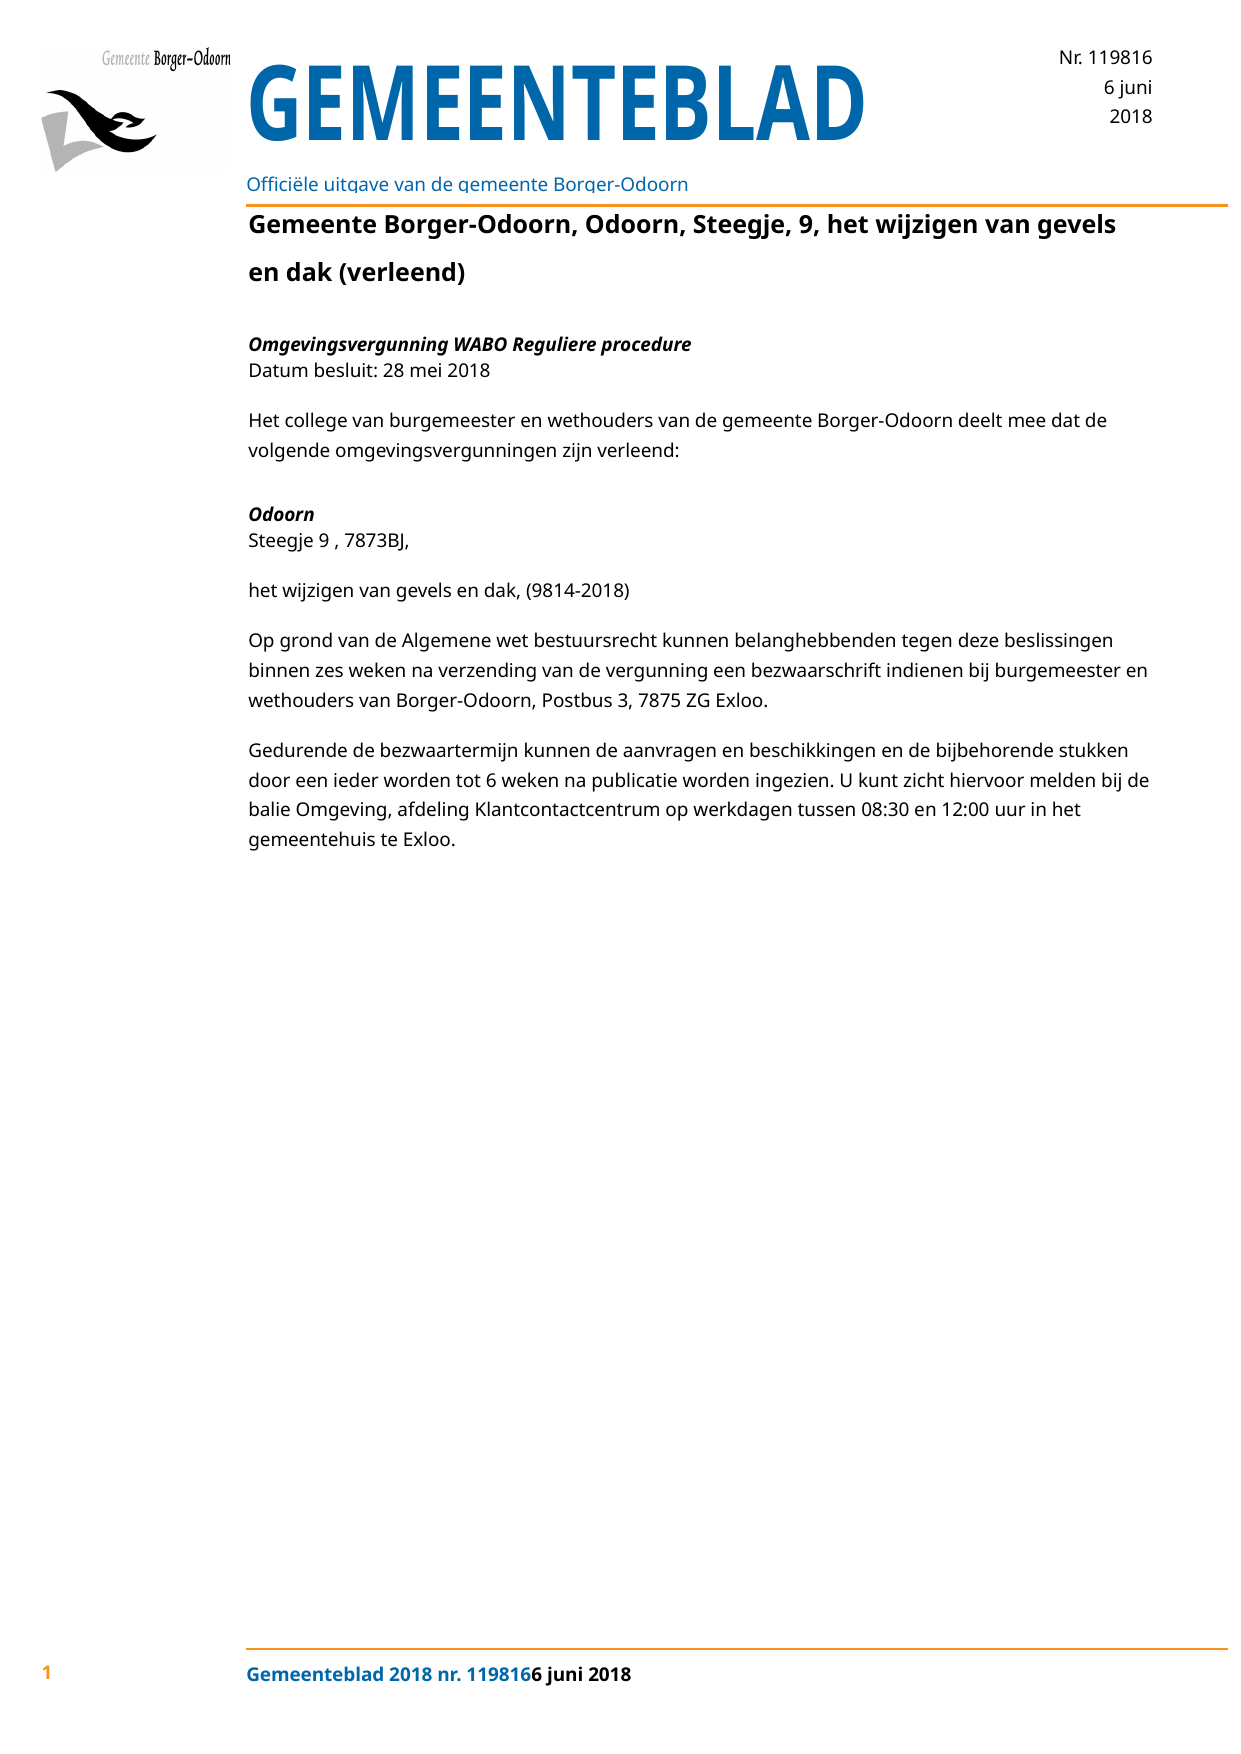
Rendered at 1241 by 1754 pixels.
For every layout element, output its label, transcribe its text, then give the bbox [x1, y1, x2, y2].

text Omgevingsvergunning WABO Reguliere procedure [248, 331, 1152, 357]
text Steegje 9 , 7873BJ, [248, 527, 1152, 553]
text het wijzigen van gevels en dak, (9814-2018) [248, 577, 1152, 603]
text Op grond van de Algemene wet bestuursrecht kunnen belanghebbenden tegen deze beslissingen binnen zes weken na verzending van de vergunning een bezwaarschrift indienen bij burgemeester en wethouders van Borger-Odoorn, Postbus 3, 7875 ZG Exloo. [248, 628, 1152, 713]
text Het college van burgemeester en wethouders van de gemeente Borger-Odoorn deelt mee dat de volgende omgevingsvergunningen zijn verleend: [248, 408, 1152, 463]
text Datum besluit: 28 mei 2018 [248, 357, 1152, 383]
picture [41, 47, 231, 172]
text Odoorn [248, 501, 1152, 527]
text Gedurende de bezwaartermijn kunnen de aanvragen en beschikkingen en de bijbehorende stukken door een ieder worden tot 6 weken na publicatie worden ingezien. U kunt zicht hiervoor melden bij de balie Omgeving, afdeling Klantcontactcentrum op werkdagen tussen 08:30 en 12:00 uur in het gemeentehuis te Exloo. [248, 737, 1152, 852]
text Gemeente Borger-Odoorn, Odoorn, Steegje, 9, het wijzigen van gevels en dak (verleend) [248, 207, 1152, 288]
